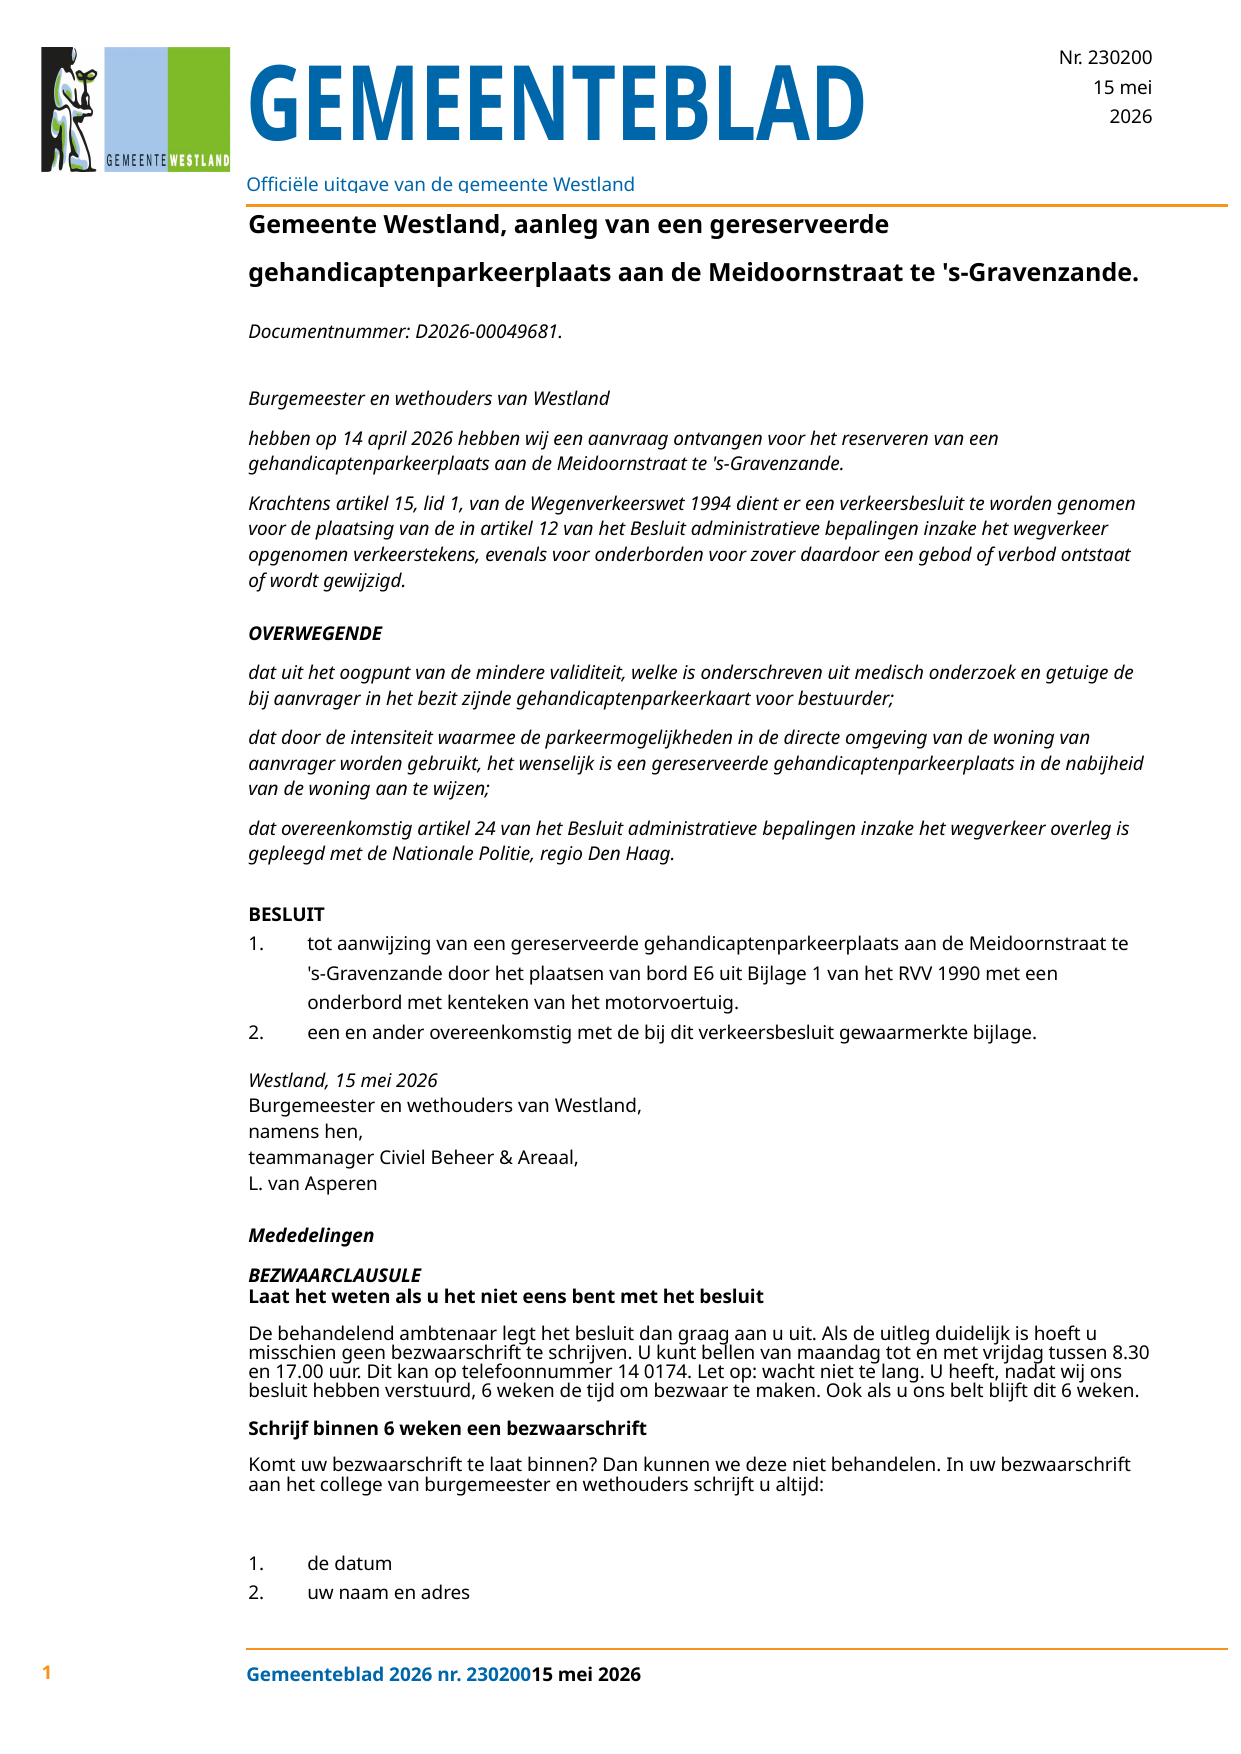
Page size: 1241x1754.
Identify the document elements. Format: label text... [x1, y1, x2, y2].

text hebben op 14 april 2026 hebben wij een aanvraag ontvangen voor het reserveren van een gehandicaptenparkeerplaats aan de Meidoornstraat te 's-Gravenzande. [248, 425, 1152, 476]
text De behandelend ambtenaar legt het besluit dan graag aan u uit. Als de uitleg duidelijk is hoeft u misschien geen bezwaarschrift te schrijven. U kunt bellen van maandag tot en met vrijdag tussen 8.30 en 17.00 uur. Dit kan op telefoonnummer 14 0174. Let op: wacht niet te lang. U heeft, nadat wij ons besluit hebben verstuurd, 6 weken de tijd om bezwaar te maken. Ook als u ons belt blijft dit 6 weken. [248, 1325, 1152, 1402]
list tot aanwijzing van een gereserveerde gehandicaptenparkeerplaats aan de Meidoornstraat te 's-Gravenzande door het plaatsen van bord E6 uit Bijlage 1 van het RVV 1990 met een onderbord met kenteken van het motorvoertuig. [248, 930, 1152, 1015]
text L. van Asperen [248, 1170, 1152, 1196]
text Schrijf binnen 6 weken een bezwaarschrift [248, 1419, 1152, 1439]
text BESLUIT [248, 901, 1152, 926]
text Gemeente Westland, aanleg van een gereserveerde gehandicaptenparkeerplaats aan de Meidoornstraat te 's-Gravenzande. [248, 207, 1152, 288]
text dat door de intensiteit waarmee de parkeermogelijkheden in de directe omgeving van de woning van aanvrager worden gebruikt, het wenselijk is een gereserveerde gehandicaptenparkeerplaats in de nabijheid van de woning aan te wijzen; [248, 724, 1152, 801]
text Mededelingen [248, 1223, 1152, 1248]
text Burgemeester en wethouders van Westland [248, 386, 1152, 411]
text OVERWEGENDE [248, 620, 1152, 646]
text namens hen, [248, 1118, 1152, 1144]
list de datum [248, 1550, 1152, 1575]
text Komt uw bezwaarschrift te laat binnen? Dan kunnen we deze niet behandelen. In uw bezwaarschrift aan het college van burgemeester en wethouders schrijft u altijd: [248, 1456, 1152, 1495]
text Documentnummer: D2026-00049681. [248, 318, 1152, 344]
text teammanager Civiel Beheer & Areaal, [248, 1144, 1152, 1170]
text Krachtens artikel 15, lid 1, van de Wegenverkeerswet 1994 dient er een verkeersbesluit te worden genomen voor de plaatsing van de in artikel 12 van het Besluit administratieve bepalingen inzake het wegverkeer opgenomen verkeerstekens, evenals voor onderborden voor zover daardoor een gebod of verbod ontstaat of wordt gewijzigd. [248, 490, 1152, 593]
text BEZWAARCLAUSULE [248, 1262, 1152, 1288]
text dat overeenkomstig artikel 24 van het Besluit administratieve bepalingen inzake het wegverkeer overleg is gepleegd met de Nationale Politie, regio Den Haag. [248, 815, 1152, 866]
text dat uit het oogpunt van de mindere validiteit, welke is onderschreven uit medisch onderzoek en getuige de bij aanvrager in het bezit zijnde gehandicaptenparkeerkaart voor bestuurder; [248, 659, 1152, 711]
text Burgemeester en wethouders van Westland, [248, 1093, 1152, 1118]
text Laat het weten als u het niet eens bent met het besluit [248, 1288, 1152, 1307]
text Westland, 15 mei 2026 [248, 1067, 1152, 1093]
list uw naam en adres [248, 1579, 1152, 1605]
picture [41, 47, 231, 172]
list een en ander overeenkomstig met de bij dit verkeersbesluit gewaarmerkte bijlage. [248, 1019, 1152, 1045]
